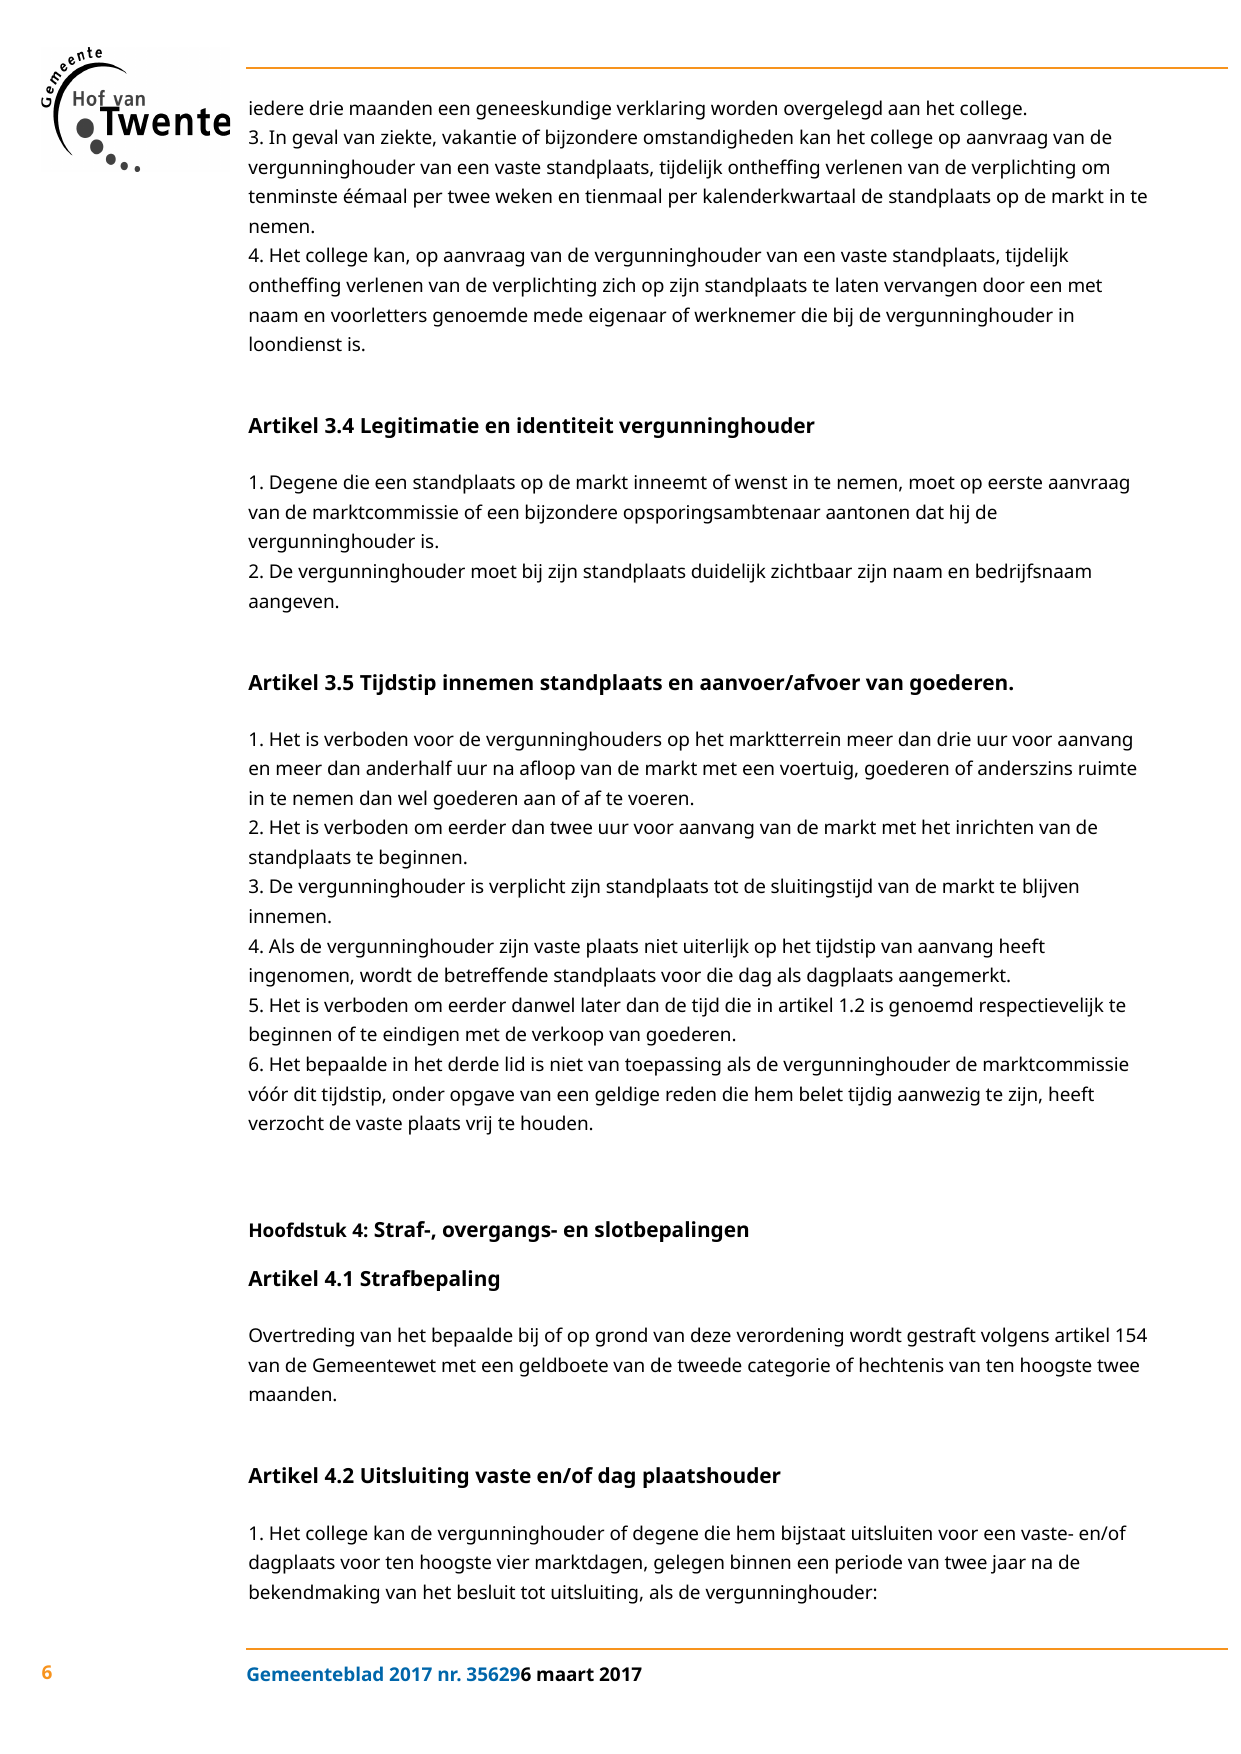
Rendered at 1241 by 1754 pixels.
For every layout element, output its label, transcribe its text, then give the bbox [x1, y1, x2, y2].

text 5. Het is verboden om eerder danwel later dan de tijd die in artikel 1.2 is genoemd respectievelijk te beginnen of te eindigen met de verkoop van goederen. [248, 992, 1152, 1047]
text Hoofdstuk 4: Straf-, overgangs- en slotbepalingen [248, 1215, 1152, 1244]
text 3. In geval van ziekte, vakantie of bijzondere omstandigheden kan het college op aanvraag van de vergunninghouder van een vaste standplaats, tijdelijk ontheffing verlenen van de verplichting om tenminste éémaal per twee weken en tienmaal per kalenderkwartaal de standplaats op de markt in te nemen. [248, 124, 1152, 239]
text 4. Het college kan, op aanvraag van de vergunninghouder van een vaste standplaats, tijdelijk ontheffing verlenen van de verplichting zich op zijn standplaats te laten vervangen door een met naam en voorletters genoemde mede eigenaar of werknemer die bij de vergunninghouder in loondienst is. [248, 243, 1152, 357]
text Artikel 4.1 Strafbepaling [248, 1264, 1152, 1293]
text 6. Het bepaalde in het derde lid is niet van toepassing als de vergunninghouder de marktcommissie vóór dit tijdstip, onder opgave van een geldige reden die hem belet tijdig aanwezig te zijn, heeft verzocht de vaste plaats vrij te houden. [248, 1051, 1152, 1136]
text 1. Het is verboden voor de vergunninghouders op het marktterrein meer dan drie uur voor aanvang en meer dan anderhalf uur na afloop van de markt met een voertuig, goederen of anderszins ruimte in te nemen dan wel goederen aan of af te voeren. [248, 726, 1152, 811]
text 4. Als de vergunninghouder zijn vaste plaats niet uiterlijk op het tijdstip van aanvang heeft ingenomen, wordt de betreffende standplaats voor die dag als dagplaats aangemerkt. [248, 933, 1152, 988]
text Artikel 3.4 Legitimatie en identiteit vergunninghouder [248, 411, 1152, 440]
picture [41, 47, 231, 172]
text 2. Het is verboden om eerder dan twee uur voor aanvang van de markt met het inrichten van de standplaats te beginnen. [248, 814, 1152, 870]
text 1. Het college kan de vergunninghouder of degene die hem bijstaat uitsluiten voor een vaste- en/of dagplaats voor ten hoogste vier marktdagen, gelegen binnen een periode van twee jaar na de bekendmaking van het besluit tot uitsluiting, als de vergunninghouder: [248, 1520, 1152, 1604]
text Artikel 4.2 Uitsluiting vaste en/of dag plaatshouder [248, 1462, 1152, 1490]
text iedere drie maanden een geneeskundige verklaring worden overgelegd aan het college. [248, 95, 1152, 121]
text 1. Degene die een standplaats op de markt inneemt of wenst in te nemen, moet op eerste aanvraag van de marktcommissie of een bijzondere opsporingsambtenaar aantonen dat hij de vergunninghouder is. [248, 469, 1152, 554]
text Artikel 3.5 Tijdstip innemen standplaats en aanvoer/afvoer van goederen. [248, 668, 1152, 696]
text Overtreding van het bepaalde bij of op grond van deze verordening wordt gestraft volgens artikel 154 van de Gemeentewet met een geldboete van de tweede categorie of hechtenis van ten hoogste twee maanden. [248, 1322, 1152, 1407]
text 3. De vergunninghouder is verplicht zijn standplaats tot de sluitingstijd van de markt te blijven innemen. [248, 874, 1152, 929]
text 2. De vergunninghouder moet bij zijn standplaats duidelijk zichtbaar zijn naam en bedrijfsnaam aangeven. [248, 558, 1152, 613]
